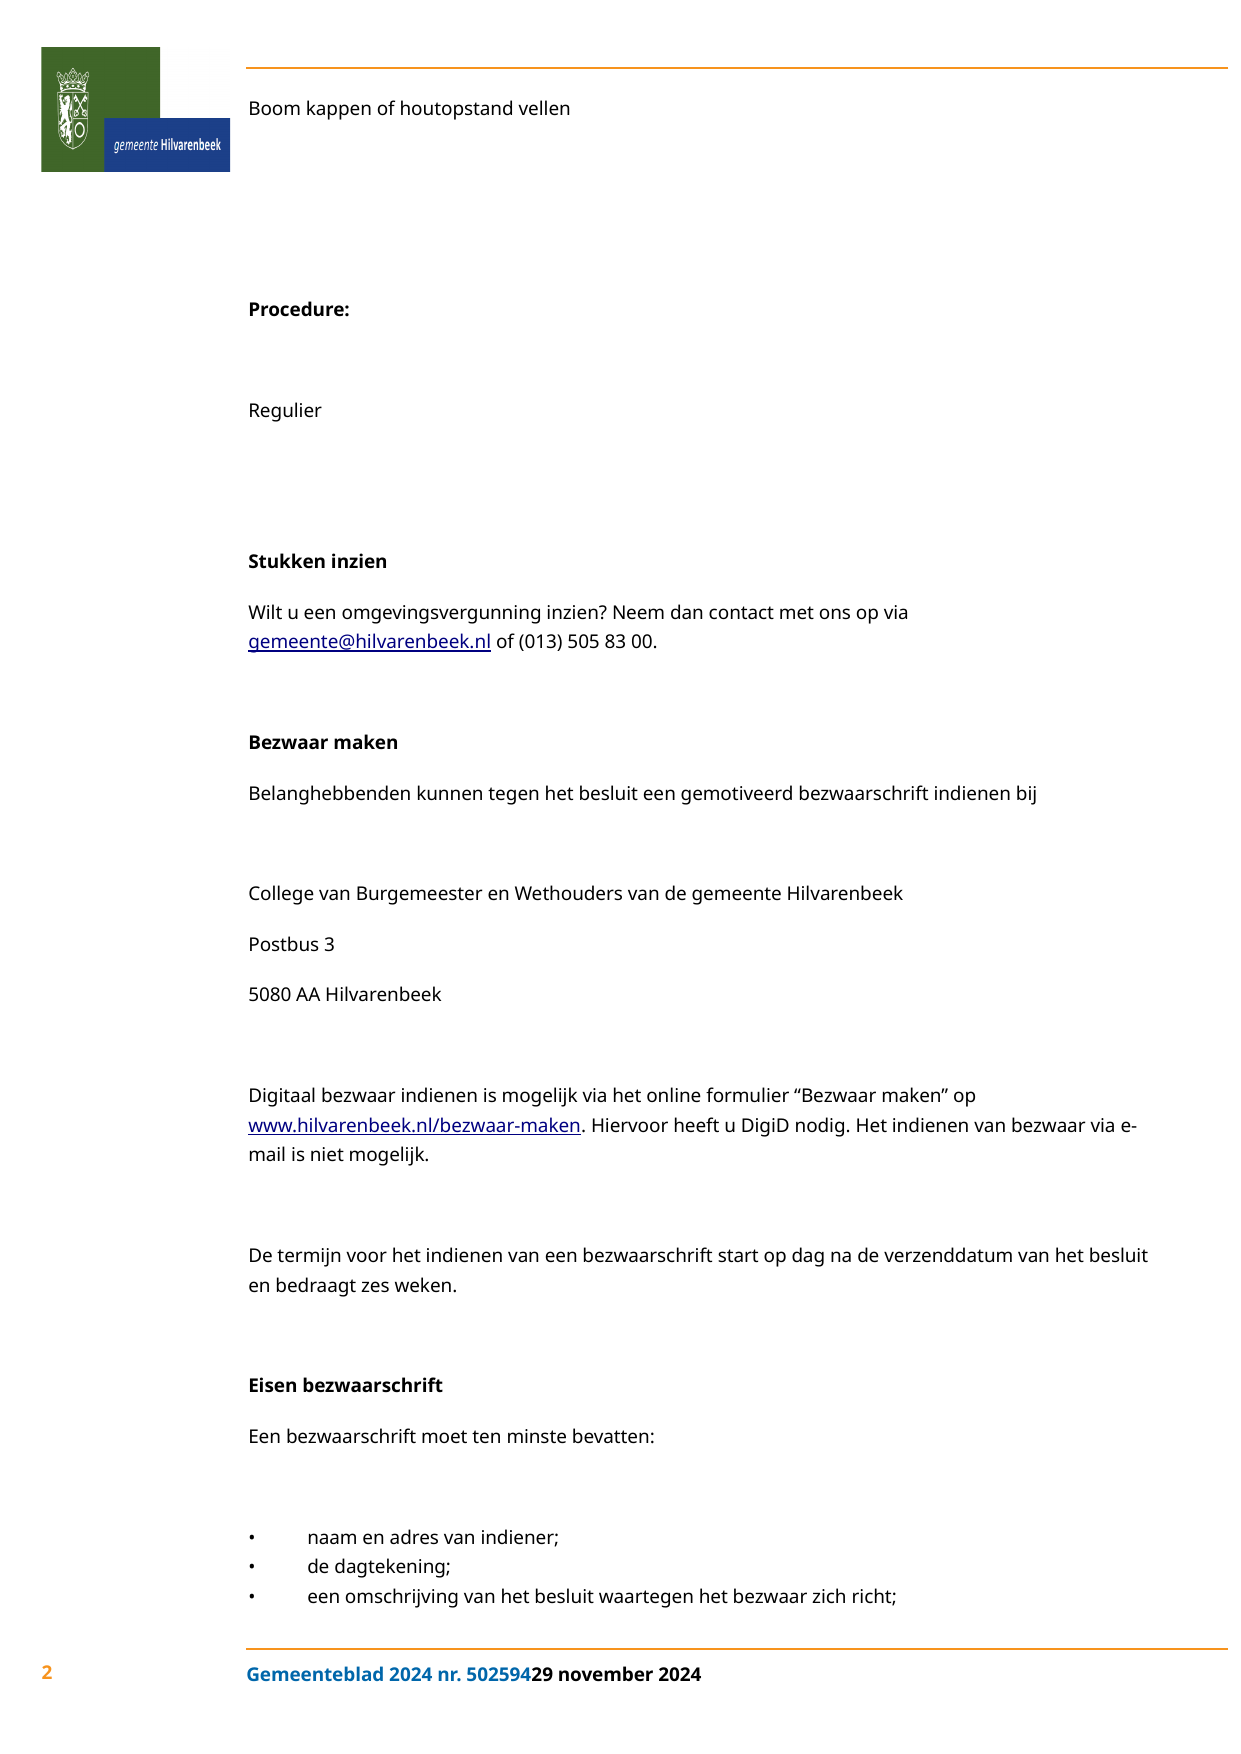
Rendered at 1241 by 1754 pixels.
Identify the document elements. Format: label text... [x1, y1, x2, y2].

text Een bezwaarschrift moet ten minste bevatten: [248, 1423, 1152, 1449]
text Postbus 3 [248, 931, 1152, 957]
text Stukken inzien [248, 548, 1152, 574]
text 5080 AA Hilvarenbeek [248, 981, 1152, 1007]
list een omschrijving van het besluit waartegen het bezwaar zich richt; [248, 1583, 1152, 1609]
text Procedure: [248, 296, 1152, 322]
text Bezwaar maken [248, 729, 1152, 755]
text De termijn voor het indienen van een bezwaarschrift start op dag na de verzenddatum van het besluit en bedraagt zes weken. [248, 1242, 1152, 1298]
picture [41, 47, 231, 172]
text Wilt u een omgevingsvergunning inzien? Neem dan contact met ons op via gemeente@hilvarenbeek.nl of (013) 505 83 00. [248, 599, 1152, 654]
text Boom kappen of houtopstand vellen [248, 95, 1152, 121]
text College van Burgemeester en Wethouders van de gemeente Hilvarenbeek [248, 881, 1152, 906]
text Regulier [248, 397, 1152, 423]
text Belanghebbenden kunnen tegen het besluit een gemotiveerd bezwaarschrift indienen bij [248, 780, 1152, 806]
text Digitaal bezwaar indienen is mogelijk via het online formulier “Bezwaar maken” op www.hilvarenbeek.nl/bezwaar-maken. Hiervoor heeft u DigiD nodig. Het indienen van bezwaar via e-mail is niet mogelijk. [248, 1082, 1152, 1167]
text Eisen bezwaarschrift [248, 1373, 1152, 1398]
list de dagtekening; [248, 1553, 1152, 1579]
list naam en adres van indiener; [248, 1524, 1152, 1550]
